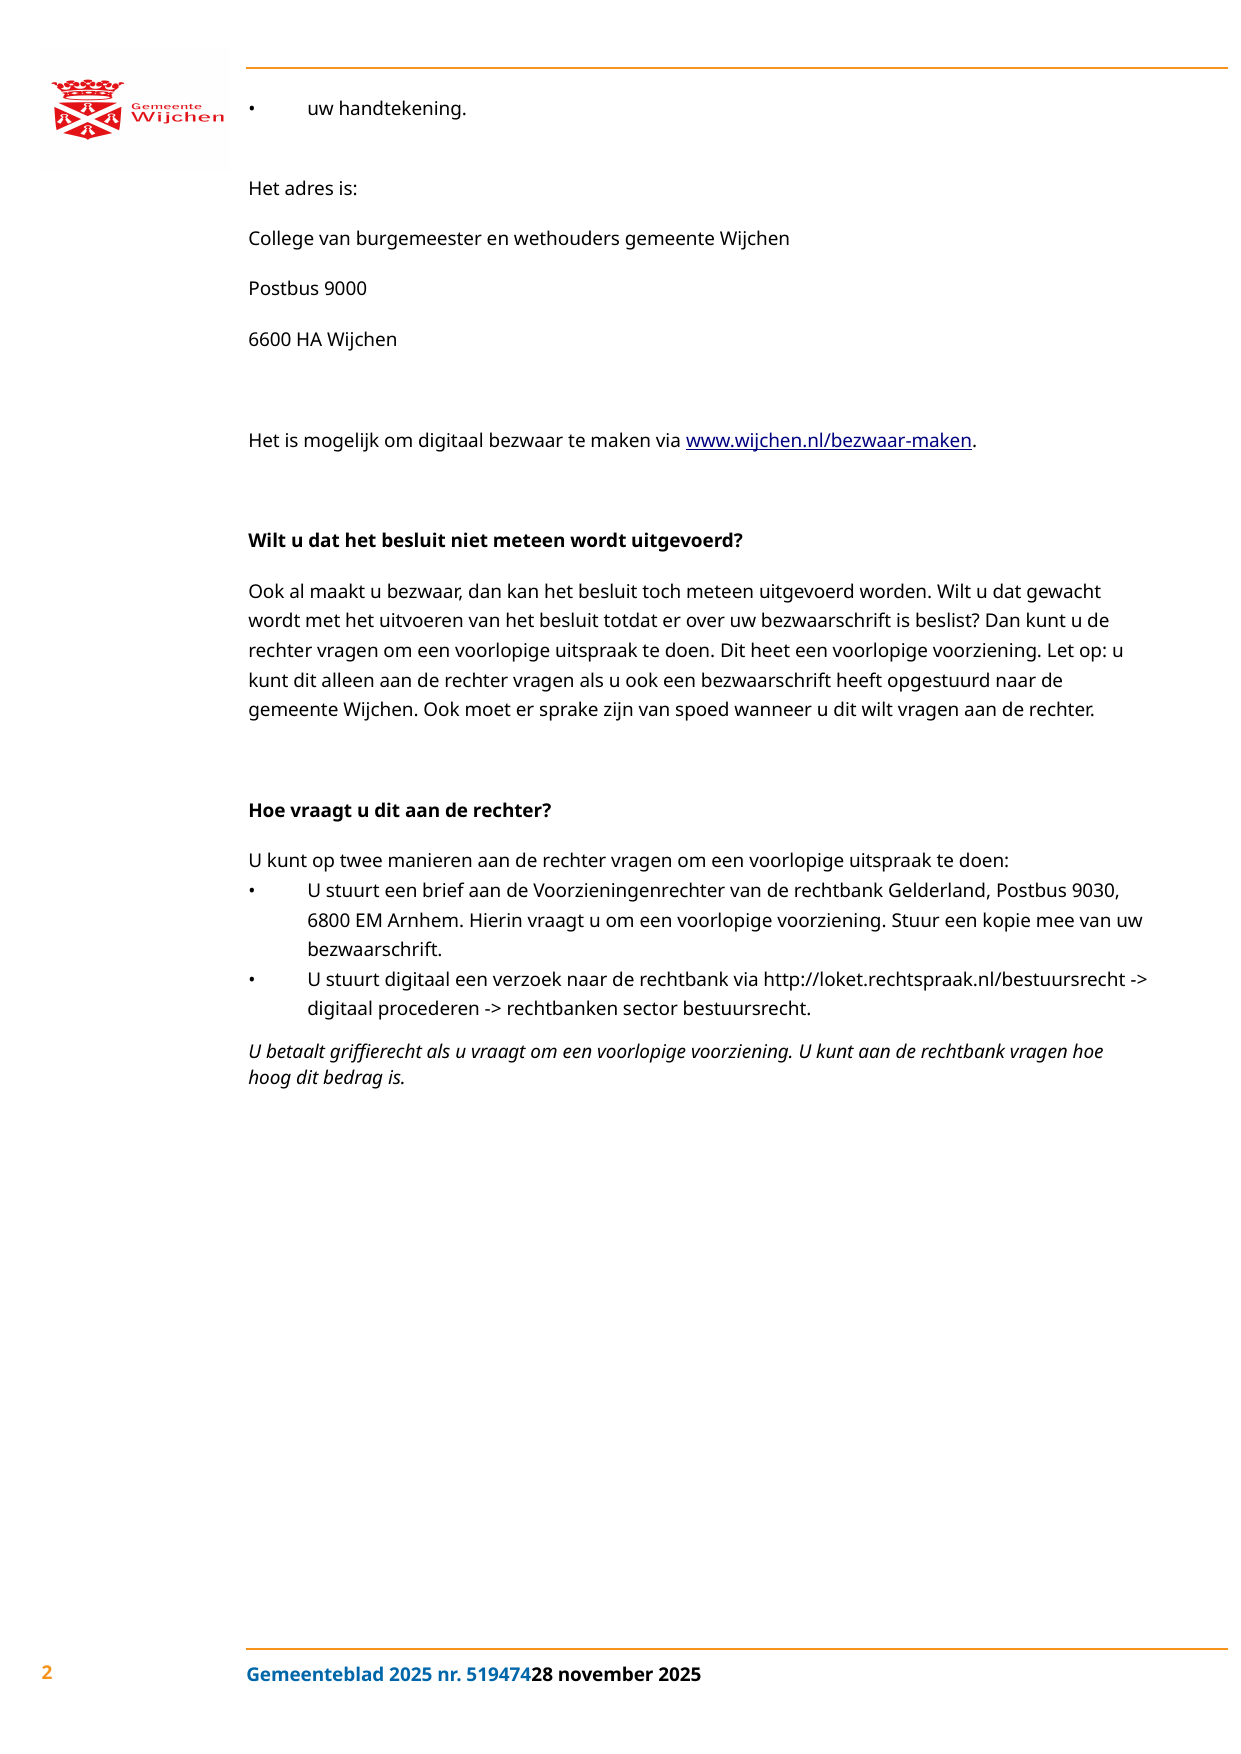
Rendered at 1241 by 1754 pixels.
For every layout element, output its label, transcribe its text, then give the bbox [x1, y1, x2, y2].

text Het adres is: [248, 175, 1152, 201]
picture [41, 47, 231, 172]
text Wilt u dat het besluit niet meteen wordt uitgevoerd? [248, 528, 1152, 553]
text Het is mogelijk om digitaal bezwaar te maken via www.wijchen.nl/bezwaar-maken. [248, 427, 1152, 453]
text U betaalt griffierecht als u vraagt om een voorlopige voorziening. U kunt aan de rechtbank vragen hoe hoog dit bedrag is. [248, 1039, 1152, 1090]
text Hoe vraagt u dit aan de rechter? [248, 797, 1152, 823]
text Ook al maakt u bezwaar, dan kan het besluit toch meteen uitgevoerd worden. Wilt u dat gewacht wordt met het uitvoeren van het besluit totdat er over uw bezwaarschrift is beslist? Dan kunt u de rechter vragen om een voorlopige uitspraak te doen. Dit heet een voorlopige voorziening. Let op: u kunt dit alleen aan de rechter vragen als u ook een bezwaarschrift heeft opgestuurd naar de gemeente Wijchen. Ook moet er sprake zijn van spoed wanneer u dit wilt vragen aan de rechter. [248, 578, 1152, 722]
list U stuurt een brief aan de Voorzieningenrechter van de rechtbank Gelderland, Postbus 9030, 6800 EM Arnhem. Hierin vraagt u om een voorlopige voorziening. Stuur een kopie mee van uw bezwaarschrift. [248, 877, 1152, 962]
text College van burgemeester en wethouders gemeente Wijchen [248, 225, 1152, 251]
text Postbus 9000 [248, 276, 1152, 301]
text U kunt op twee manieren aan de rechter vragen om een voorlopige uitspraak te doen: [248, 848, 1152, 873]
text 6600 HA Wijchen [248, 326, 1152, 352]
list uw handtekening. [248, 95, 1152, 121]
list U stuurt digitaal een verzoek naar de rechtbank via http://loket.rechtspraak.nl/bestuursrecht -> digitaal procederen -> rechtbanken sector bestuursrecht. [248, 966, 1152, 1021]
